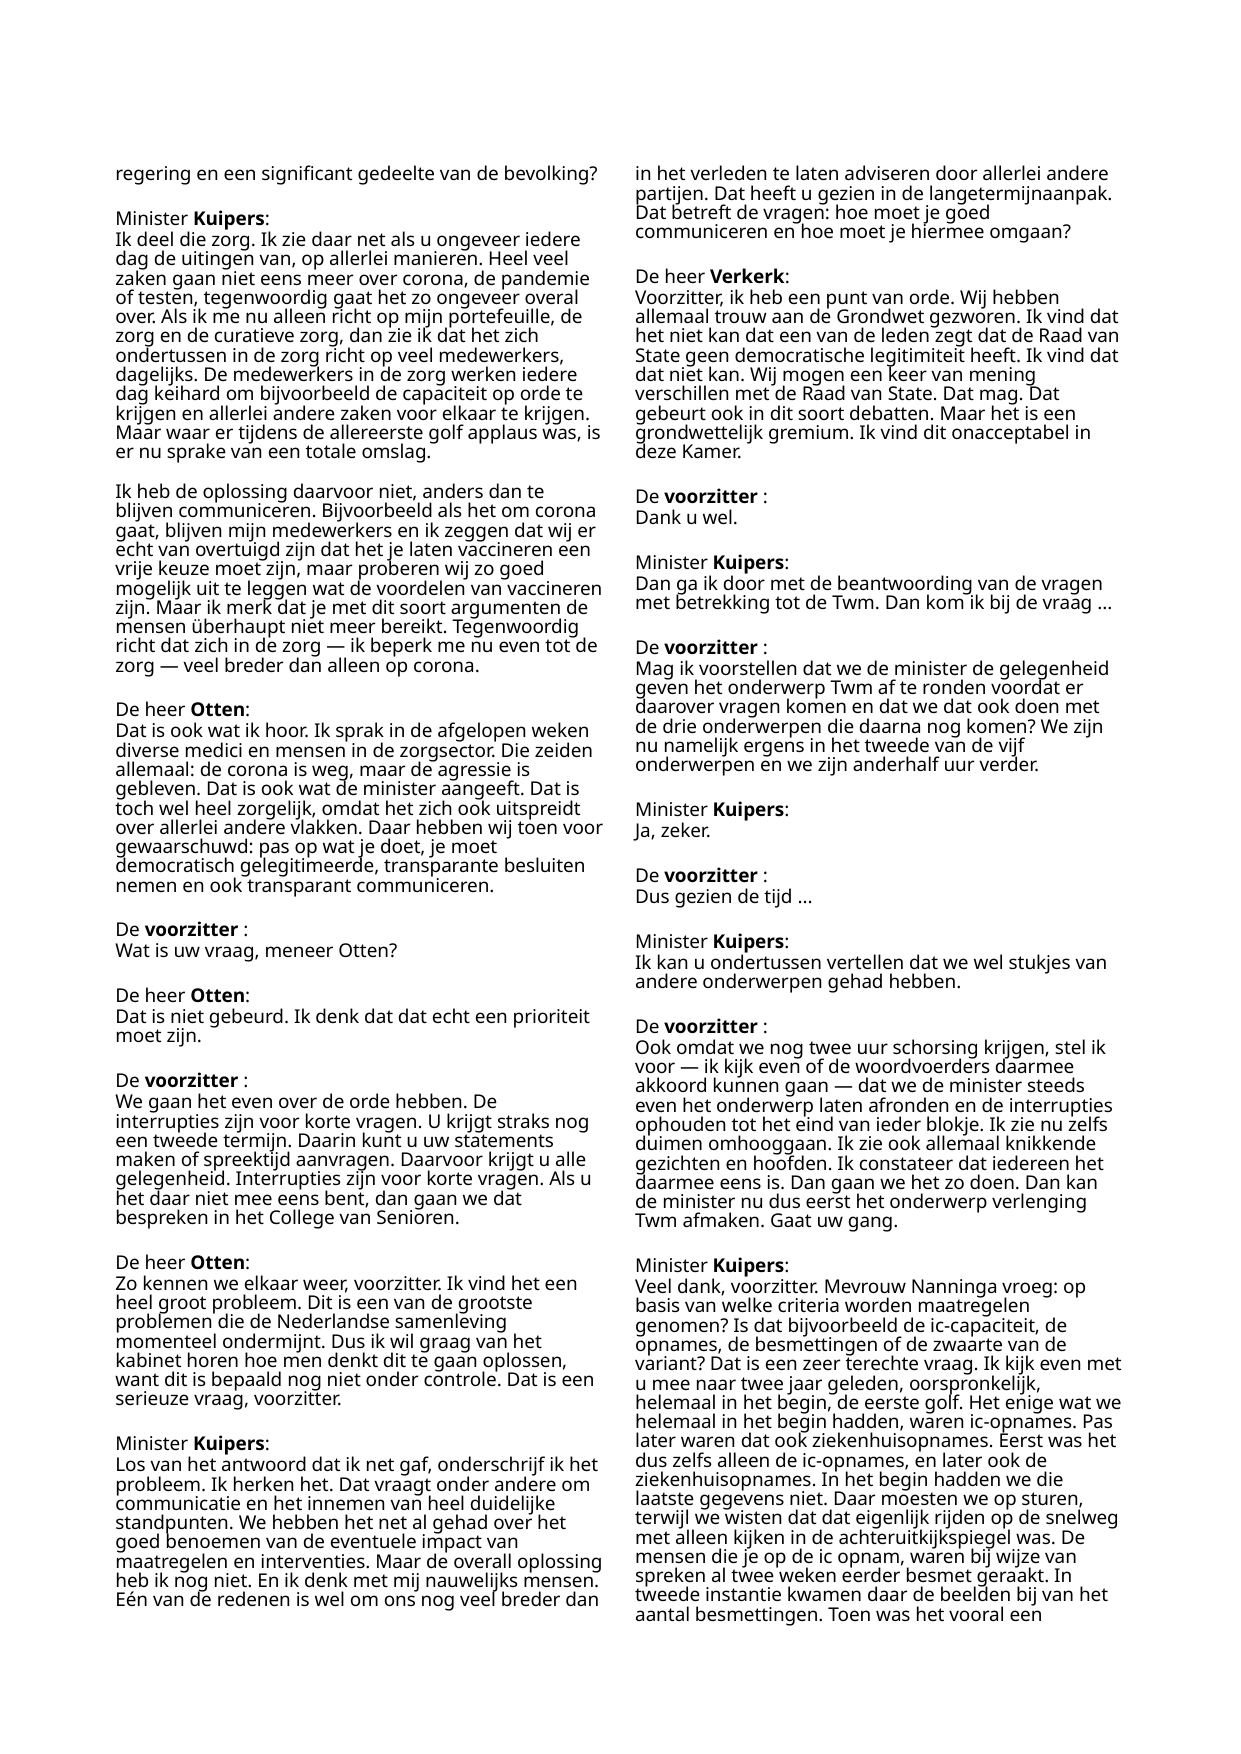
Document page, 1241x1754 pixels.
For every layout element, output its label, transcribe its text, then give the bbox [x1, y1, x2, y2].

text Ja, zeker. [635, 822, 1125, 841]
text De voorzitter : [635, 483, 1125, 509]
text Ook omdat we nog twee uur schorsing krijgen, stel ik voor — ik kijk even of de woordvoerders daarmee akkoord kunnen gaan — dat we de minister steeds even het onderwerp laten afronden en de interrupties ophouden tot het eind van ieder blokje. Ik zie nu zelfs duimen omhooggaan. Ik zie ook allemaal knikkende gezichten en hoofden. Ik constateer dat iedereen het daarmee eens is. Dan gaan we het zo doen. Dan kan de minister nu dus eerst het onderwerp verlenging Twm afmaken. Gaat uw gang. [635, 1039, 1125, 1232]
text De heer Otten: [115, 1249, 605, 1275]
text Dat is niet gebeurd. Ik denk dat dat echt een prioriteit moet zijn. [115, 1008, 605, 1047]
text Dan ga ik door met de beantwoording van de vragen met betrekking tot de Twm. Dan kom ik bij de vraag ... [635, 575, 1125, 613]
text De voorzitter : [635, 1013, 1125, 1039]
text Minister Kuipers: [635, 796, 1125, 822]
text Minister Kuipers: [635, 1252, 1125, 1278]
text Ik kan u ondertussen vertellen dat we wel stukjes van andere onderwerpen gehad hebben. [635, 954, 1125, 992]
text regering en een significant gedeelte van de bevolking? [115, 165, 605, 184]
text Los van het antwoord dat ik net gaf, onderschrijf ik het probleem. Ik herken het. Dat vraagt onder andere om communicatie en het innemen van heel duidelijke standpunten. We hebben het net al gehad over het goed benoemen van de eventuele impact van maatregelen en interventies. Maar de overall oplossing heb ik nog niet. En ik denk met mij nauwelijks mensen. Eén van de redenen is wel om ons nog veel breder dan [115, 1456, 605, 1610]
text De heer Verkerk: [635, 263, 1125, 289]
text Mag ik voorstellen dat we de minister de gelegenheid geven het onderwerp Twm af te ronden voordat er daarover vragen komen en dat we dat ook doen met de drie onderwerpen die daarna nog komen? We zijn nu namelijk ergens in het tweede van de vijf onderwerpen en we zijn anderhalf uur verder. [635, 660, 1125, 776]
text De heer Otten: [115, 982, 605, 1008]
text Minister Kuipers: [115, 1431, 605, 1456]
text Zo kennen we elkaar weer, voorzitter. Ik vind het een heel groot probleem. Dit is een van de grootste problemen die de Nederlandse samenleving momenteel ondermijnt. Dus ik wil graag van het kabinet horen hoe men denkt dit te gaan oplossen, want dit is bepaald nog niet onder controle. Dat is een serieuze vraag, voorzitter. [115, 1275, 605, 1410]
text Voorzitter, ik heb een punt van orde. Wij hebben allemaal trouw aan de Grondwet gezworen. Ik vind dat het niet kan dat een van de leden zegt dat de Raad van State geen democratische legitimiteit heeft. Ik vind dat dat niet kan. Wij mogen een keer van mening verschillen met de Raad van State. Dat mag. Dat gebeurt ook in dit soort debatten. Maar het is een grondwettelijk gremium. Ik vind dit onacceptabel in deze Kamer. [635, 289, 1125, 462]
text Wat is uw vraag, meneer Otten? [115, 942, 605, 962]
text in het verleden te laten adviseren door allerlei andere partijen. Dat heeft u gezien in de langetermijnaanpak. Dat betreft de vragen: hoe moet je goed communiceren en hoe moet je hiermee omgaan? [635, 165, 1125, 242]
text Minister Kuipers: [635, 549, 1125, 575]
text De voorzitter : [635, 634, 1125, 660]
text De voorzitter : [115, 1068, 605, 1093]
text Dat is ook wat ik hoor. Ik sprak in de afgelopen weken diverse medici en mensen in de zorgsector. Die zeiden allemaal: de corona is weg, maar de agressie is gebleven. Dat is ook wat de minister aangeeft. Dat is toch wel heel zorgelijk, omdat het zich ook uitspreidt over allerlei andere vlakken. Daar hebben wij toen voor gewaarschuwd: pas op wat je doet, je moet democratisch gelegitimeerde, transparante besluiten nemen en ook transparant communiceren. [115, 722, 605, 896]
text Ik deel die zorg. Ik zie daar net als u ongeveer iedere dag de uitingen van, op allerlei manieren. Heel veel zaken gaan niet eens meer over corona, de pandemie of testen, tegenwoordig gaat het zo ongeveer overal over. Als ik me nu alleen richt op mijn portefeuille, de zorg en de curatieve zorg, dan zie ik dat het zich ondertussen in de zorg richt op veel medewerkers, dagelijks. De medewerkers in de zorg werken iedere dag keihard om bijvoorbeeld de capaciteit op orde te krijgen en allerlei andere zaken voor elkaar te krijgen. Maar waar er tijdens de allereerste golf applaus was, is er nu sprake van een totale omslag. [115, 231, 605, 462]
text Ik heb de oplossing daarvoor niet, anders dan te blijven communiceren. Bijvoorbeeld als het om corona gaat, blijven mijn medewerkers en ik zeggen dat wij er echt van overtuigd zijn dat het je laten vaccineren een vrije keuze moet zijn, maar proberen wij zo goed mogelijk uit te leggen wat de voordelen van vaccineren zijn. Maar ik merk dat je met dit soort argumenten de mensen überhaupt niet meer bereikt. Tegenwoordig richt dat zich in de zorg — ik beperk me nu even tot de zorg — veel breder dan alleen op corona. [115, 483, 605, 676]
text De voorzitter : [635, 862, 1125, 888]
text Dank u wel. [635, 509, 1125, 528]
text Minister Kuipers: [115, 205, 605, 231]
text We gaan het even over de orde hebben. De interrupties zijn voor korte vragen. U krijgt straks nog een tweede termijn. Daarin kunt u uw statements maken of spreektijd aanvragen. Daarvoor krijgt u alle gelegenheid. Interrupties zijn voor korte vragen. Als u het daar niet mee eens bent, dan gaan we dat bespreken in het College van Senioren. [115, 1093, 605, 1228]
text Dus gezien de tijd ... [635, 888, 1125, 907]
text De voorzitter : [115, 917, 605, 942]
text Minister Kuipers: [635, 928, 1125, 954]
text De heer Otten: [115, 697, 605, 722]
text Veel dank, voorzitter. Mevrouw Nanninga vroeg: op basis van welke criteria worden maatregelen genomen? Is dat bijvoorbeeld de ic-capaciteit, de opnames, de besmettingen of de zwaarte van de variant? Dat is een zeer terechte vraag. Ik kijk even met u mee naar twee jaar geleden, oorspronkelijk, helemaal in het begin, de eerste golf. Het enige wat we helemaal in het begin hadden, waren ic-opnames. Pas later waren dat ook ziekenhuisopnames. Eerst was het dus zelfs alleen de ic-opnames, en later ook de ziekenhuisopnames. In het begin hadden we die laatste gegevens niet. Daar moesten we op sturen, terwijl we wisten dat dat eigenlijk rijden op de snelweg met alleen kijken in de achteruitkijkspiegel was. De mensen die je op de ic opnam, waren bij wijze van spreken al twee weken eerder besmet geraakt. In tweede instantie kwamen daar de beelden bij van het aantal besmettingen. Toen was het vooral een [635, 1278, 1125, 1625]
